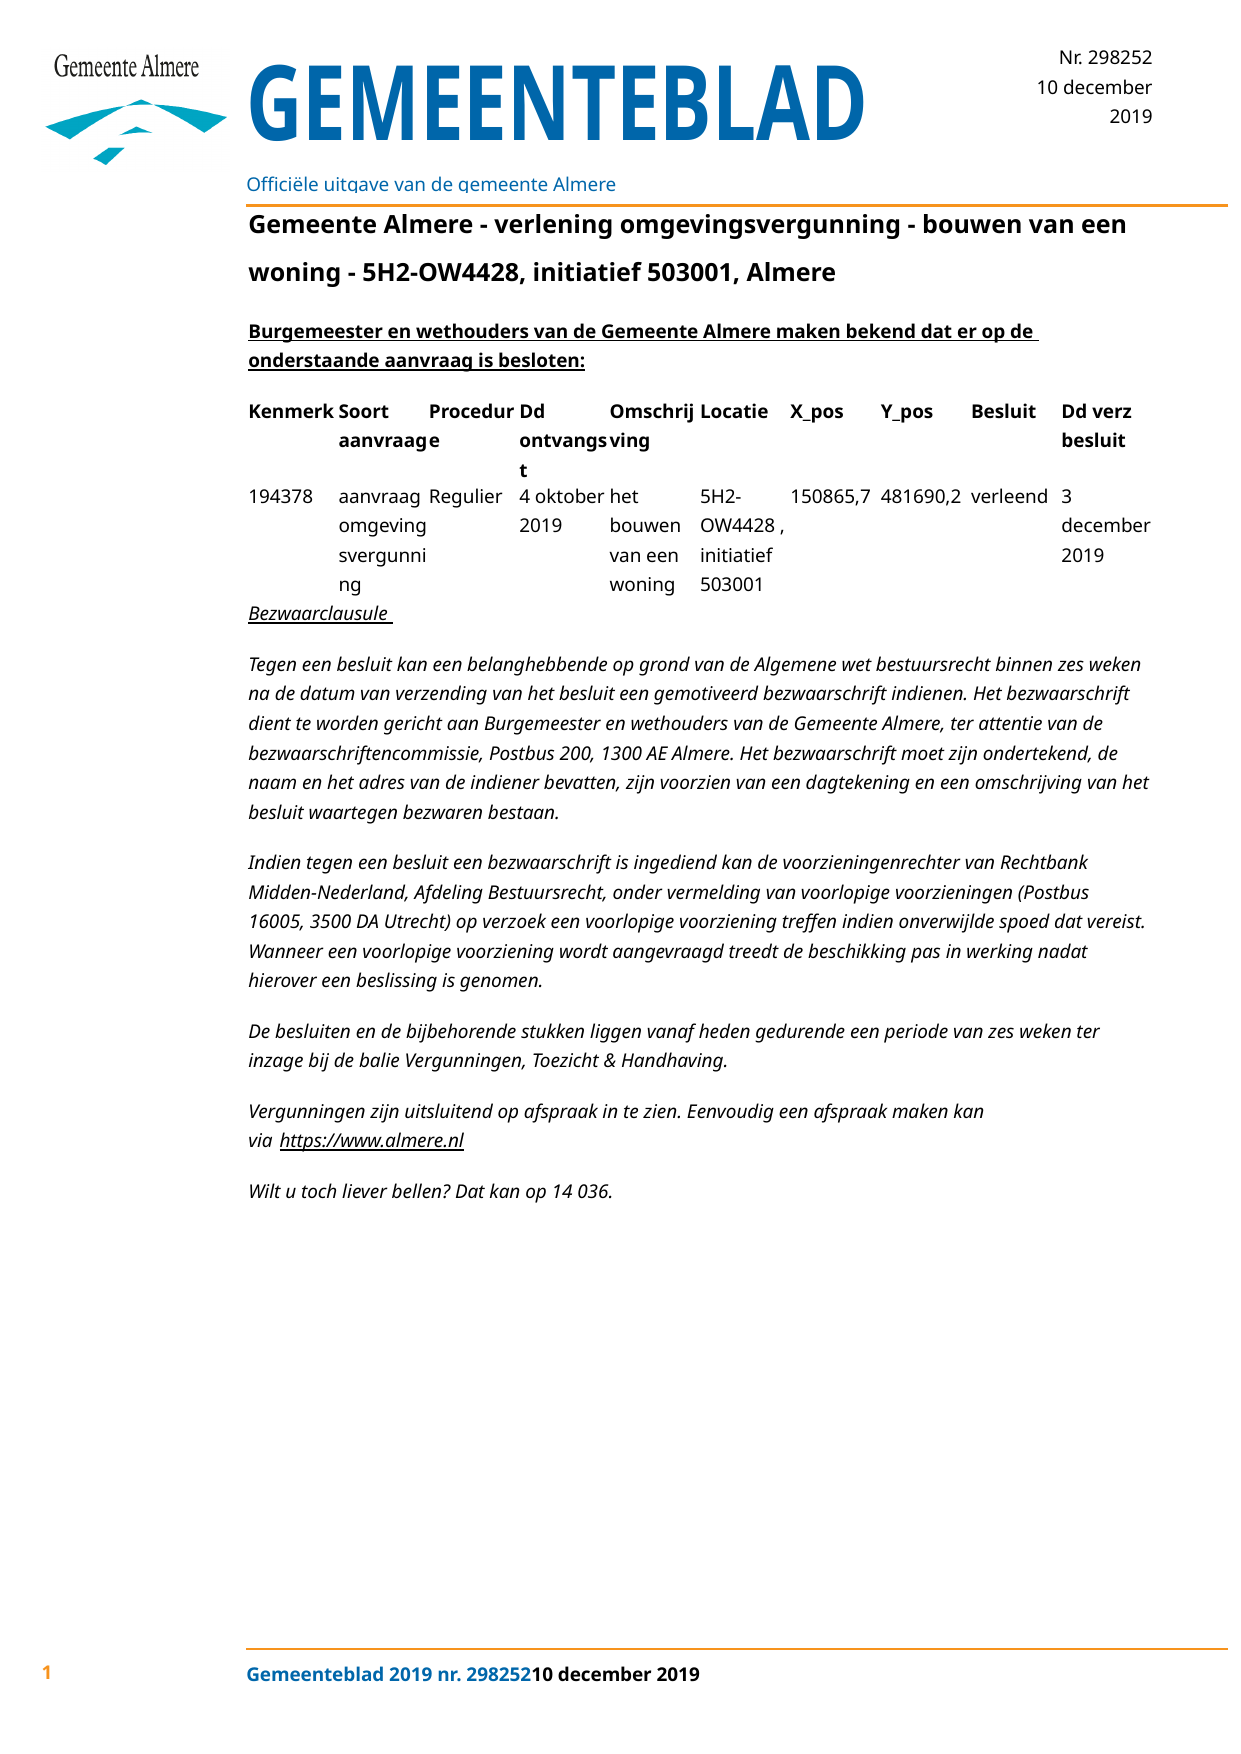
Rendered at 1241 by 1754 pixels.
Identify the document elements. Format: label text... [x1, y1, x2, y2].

text Tegen een besluit kan een belanghebbende op grond van de Algemene wet bestuursrecht binnen zes weken na de datum van verzending van het besluit een gemotiveerd bezwaarschrift indienen. Het bezwaarschrift dient te worden gericht aan Burgemeester en wethouders van de Gemeente Almere, ter attentie van de bezwaarschriftencommissie, Postbus 200, 1300 AE Almere. Het bezwaarschrift moet zijn ondertekend, de naam en het adres van de indiener bevatten, zijn voorzien van een dagtekening en een omschrijving van het besluit waartegen bezwaren bestaan. [248, 651, 1152, 825]
table_cell 5H2-OW4428 , initiatief 503001 [700, 483, 790, 597]
table_cell 150865,7 [790, 483, 881, 597]
text Gemeente Almere - verlening omgevingsvergunning - bouwen van een woning - 5H2-OW4428, initiatief 503001, Almere [248, 207, 1152, 288]
table_header X_pos [790, 398, 881, 483]
table_cell 3 december 2019 [1061, 483, 1152, 597]
table_cell het bouwen van een woning [609, 483, 700, 597]
text De besluiten en de bijbehorende stukken liggen vanaf heden gedurende een periode van zes weken ter inzage bij de balie Vergunningen, Toezicht & Handhaving. [248, 1018, 1152, 1073]
text Indien tegen een besluit een bezwaarschrift is ingediend kan de voorzieningenrechter van Rechtbank Midden-Nederland, Afdeling Bestuursrecht, onder vermelding van voorlopige voorzieningen (Postbus 16005, 3500 DA Utrecht) op verzoek een voorlopige voorziening treffen indien onverwijlde spoed dat vereist. Wanneer een voorlopige voorziening wordt aangevraagd treedt de beschikking pas in werking nadat hierover een beslissing is genomen. [248, 849, 1152, 993]
table_header Locatie [700, 398, 790, 483]
text Bezwaarclausule [248, 601, 1152, 626]
table_header Dd ontvangst [519, 398, 609, 483]
table_header Dd verz besluit [1061, 398, 1152, 483]
table_header Besluit [971, 398, 1061, 483]
picture [41, 47, 231, 172]
table_cell aanvraag omgevingsvergunning [338, 483, 429, 597]
table_cell 481690,2 [881, 483, 971, 597]
table_header Procedure [429, 398, 519, 483]
table_header Omschrijving [609, 398, 700, 483]
table_cell verleend [971, 483, 1061, 597]
text Wilt u toch liever bellen? Dat kan op 14 036. [248, 1178, 1152, 1204]
table_header Soort aanvraag [338, 398, 429, 483]
text Burgemeester en wethouders van de Gemeente Almere maken bekend dat er op de onderstaande aanvraag is besloten: [248, 318, 1152, 373]
table_header Y_pos [881, 398, 971, 483]
text Vergunningen zijn uitsluitend op afspraak in te zien. Eenvoudig een afspraak maken kan via https://www.almere.nl [248, 1098, 1152, 1153]
table_cell Regulier [429, 483, 519, 597]
table_header Kenmerk [248, 398, 338, 483]
table_cell 194378 [248, 483, 338, 597]
table_cell 4 oktober 2019 [519, 483, 609, 597]
